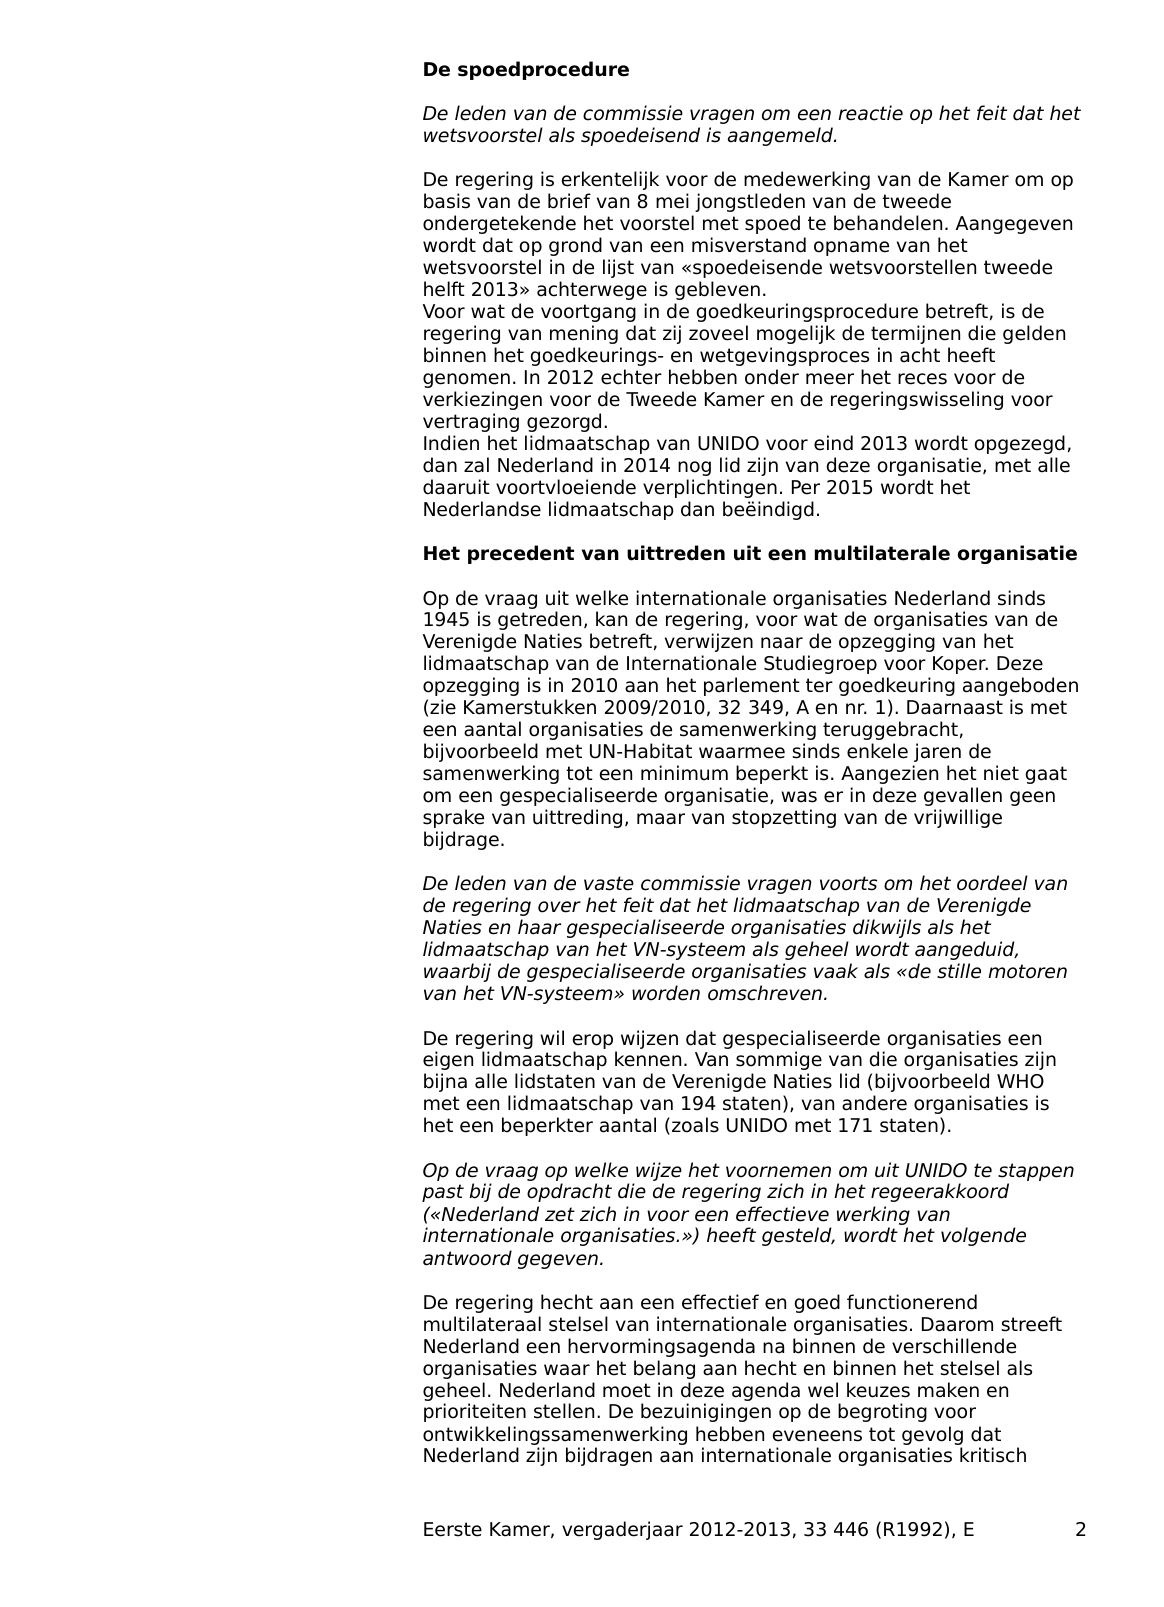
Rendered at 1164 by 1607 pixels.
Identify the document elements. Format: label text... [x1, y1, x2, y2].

text Op de vraag op welke wijze het voornemen om uit UNIDO te stappen past bij de opdracht die de regering zich in het regeerakkoord («Nederland zet zich in voor een effectieve werking van internationale organisaties.») heeft gesteld, wordt het volgende antwoord gegeven. [422, 1159, 1087, 1269]
text De regering wil erop wijzen dat gespecialiseerde organisaties een eigen lidmaatschap kennen. Van sommige van die organisaties zijn bijna alle lidstaten van de Verenigde Naties lid (bijvoorbeeld WHO met een lidmaatschap van 194 staten), van andere organisaties is het een beperkter aantal (zoals UNIDO met 171 staten). [422, 1027, 1087, 1137]
text Op de vraag uit welke internationale organisaties Nederland sinds 1945 is getreden, kan de regering, voor wat de organisaties van de Verenigde Naties betreft, verwijzen naar de opzegging van het lidmaatschap van de Internationale Studiegroep voor Koper. Deze opzegging is in 2010 aan het parlement ter goedkeuring aangeboden (zie Kamerstukken 2009/2010, 32 349, A en nr. 1). Daarnaast is met een aantal organisaties de samenwerking teruggebracht, bijvoorbeeld met UN-Habitat waarmee sinds enkele jaren de samenwerking tot een minimum beperkt is. Aangezien het niet gaat om een gespecialiseerde organisatie, was er in deze gevallen geen sprake van uittreding, maar van stopzetting van de vrijwillige bijdrage. [422, 587, 1087, 851]
subtitle De spoedprocedure [422, 59, 1087, 81]
text De leden van de vaste commissie vragen voorts om het oordeel van de regering over het feit dat het lidmaatschap van de Verenigde Naties en haar gespecialiseerde organisaties dikwijls als het lidmaatschap van het VN-systeem als geheel wordt aangeduid, waarbij de gespecialiseerde organisaties vaak als «de stille motoren van het VN-systeem» worden omschreven. [422, 873, 1087, 1005]
subtitle Het precedent van uittreden uit een multilaterale organisatie [422, 543, 1087, 565]
text De regering is erkentelijk voor de medewerking van de Kamer om op basis van de brief van 8 mei jongstleden van de tweede ondergetekende het voorstel met spoed te behandelen. Aangegeven wordt dat op grond van een misverstand opname van het wetsvoorstel in de lijst van «spoedeisende wetsvoorstellen tweede helft 2013» achterwege is gebleven. [422, 169, 1087, 301]
text De leden van de commissie vragen om een reactie op het feit dat het wetsvoorstel als spoedeisend is aangemeld. [422, 103, 1087, 147]
text Voor wat de voortgang in de goedkeuringsprocedure betreft, is de regering van mening dat zij zoveel mogelijk de termijnen die gelden binnen het goedkeurings- en wetgevingsproces in acht heeft genomen. In 2012 echter hebben onder meer het reces voor de verkiezingen voor de Tweede Kamer en de regeringswisseling voor vertraging gezorgd. [422, 301, 1087, 433]
text Indien het lidmaatschap van UNIDO voor eind 2013 wordt opgezegd, dan zal Nederland in 2014 nog lid zijn van deze organisatie, met alle daaruit voortvloeiende verplichtingen. Per 2015 wordt het Nederlandse lidmaatschap dan beëindigd. [422, 433, 1087, 521]
text De regering hecht aan een effectief en goed functionerend multilateraal stelsel van internationale organisaties. Daarom streeft Nederland een hervormingsagenda na binnen de verschillende organisaties waar het belang aan hecht en binnen het stelsel als geheel. Nederland moet in deze agenda wel keuzes maken en prioriteiten stellen. De bezuinigingen op de begroting voor ontwikkelingssamenwerking hebben eveneens tot gevolg dat Nederland zijn bijdragen aan internationale organisaties kritisch [422, 1292, 1087, 1467]
